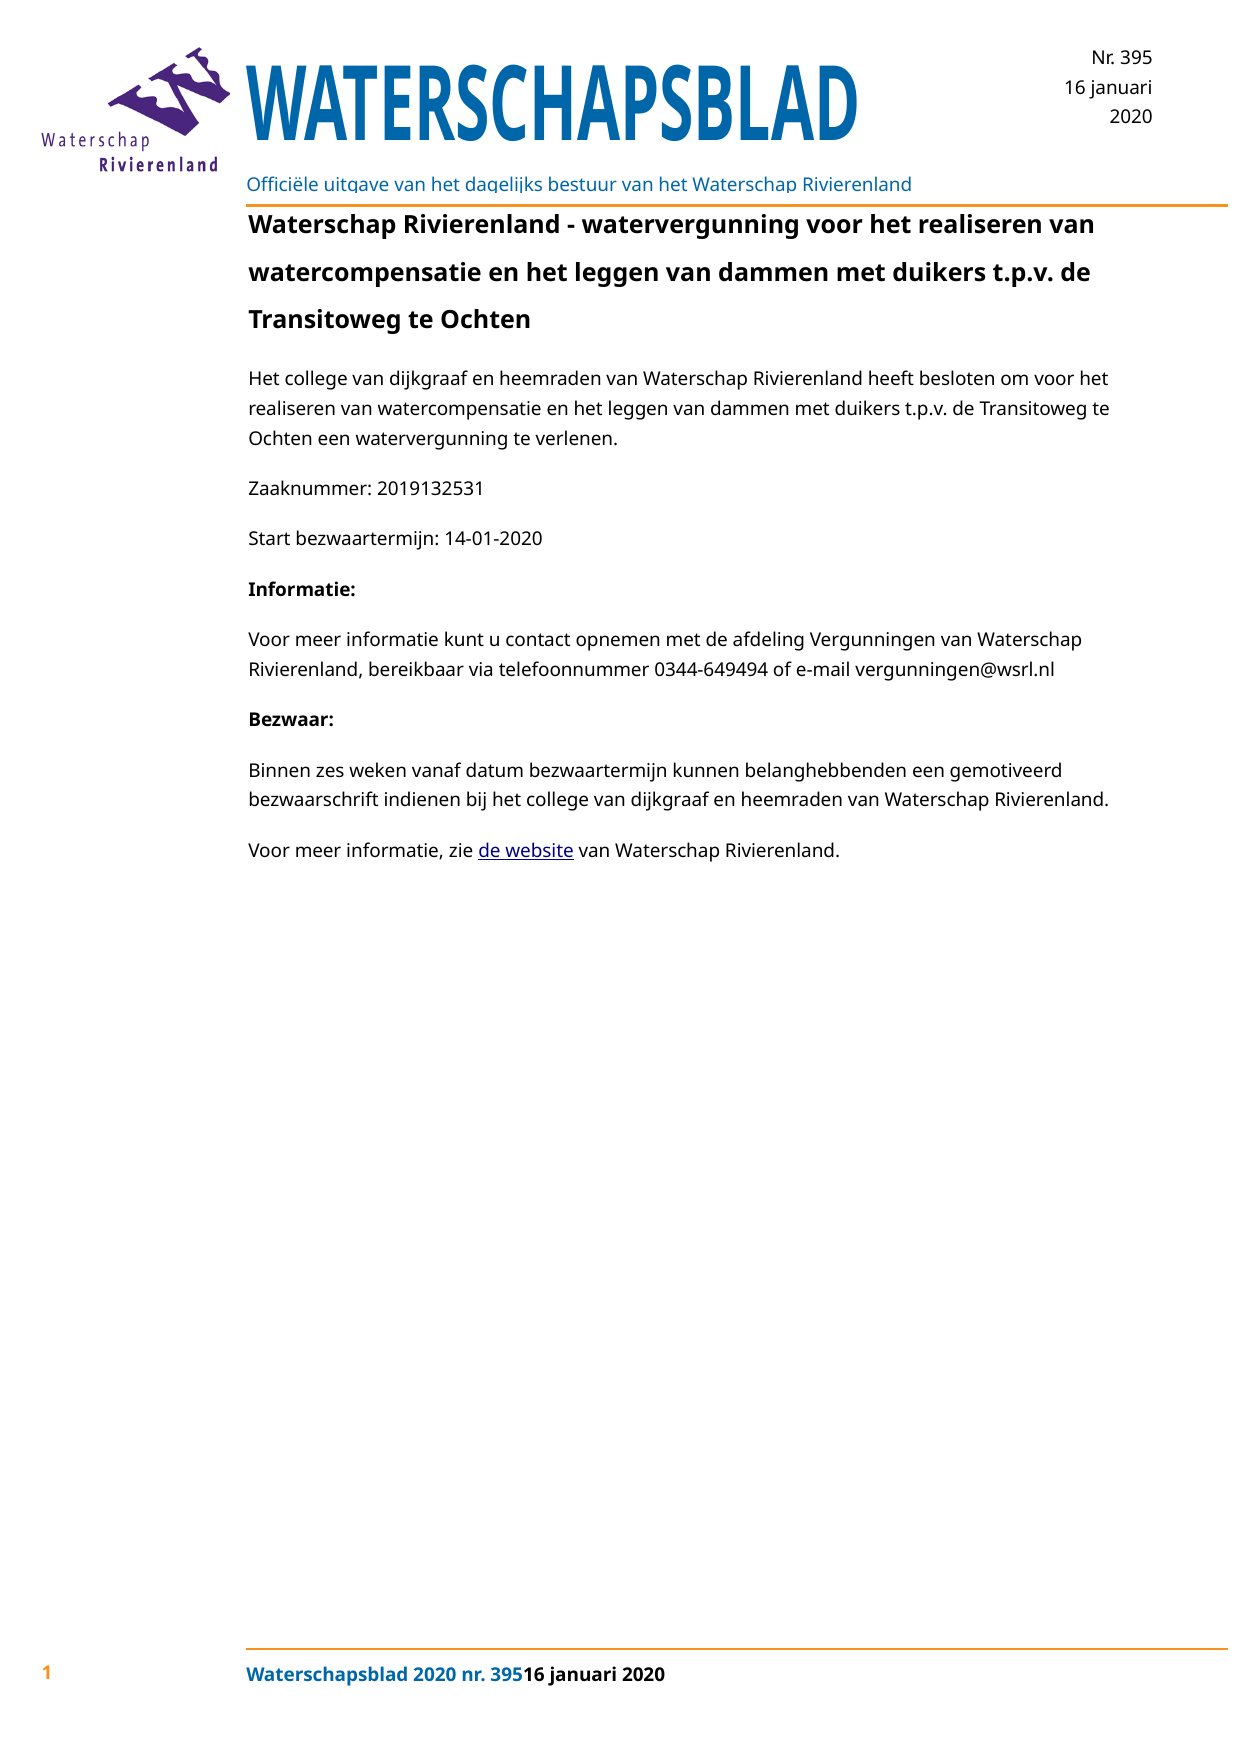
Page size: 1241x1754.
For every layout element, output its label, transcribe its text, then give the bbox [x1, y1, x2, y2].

text Informatie: [248, 576, 1152, 602]
text Waterschap Rivierenland - watervergunning voor het realiseren van watercompensatie en het leggen van dammen met duikers t.p.v. de Transitoweg te Ochten [248, 207, 1152, 336]
text Binnen zes weken vanaf datum bezwaartermijn kunnen belanghebbenden een gemotiveerd bezwaarschrift indienen bij het college van dijkgraaf en heemraden van Waterschap Rivierenland. [248, 757, 1152, 812]
text Start bezwaartermijn: 14-01-2020 [248, 526, 1152, 551]
picture [41, 47, 231, 172]
text Zaaknummer: 2019132531 [248, 475, 1152, 501]
text Bezwaar: [248, 706, 1152, 732]
text Voor meer informatie, zie de website van Waterschap Rivierenland. [248, 837, 1152, 862]
text Het college van dijkgraaf en heemraden van Waterschap Rivierenland heeft besloten om voor het realiseren van watercompensatie en het leggen van dammen met duikers t.p.v. de Transitoweg te Ochten een watervergunning te verlenen. [248, 366, 1152, 450]
text Voor meer informatie kunt u contact opnemen met de afdeling Vergunningen van Waterschap Rivierenland, bereikbaar via telefoonnummer 0344-649494 of e-mail vergunningen@wsrl.nl [248, 626, 1152, 682]
